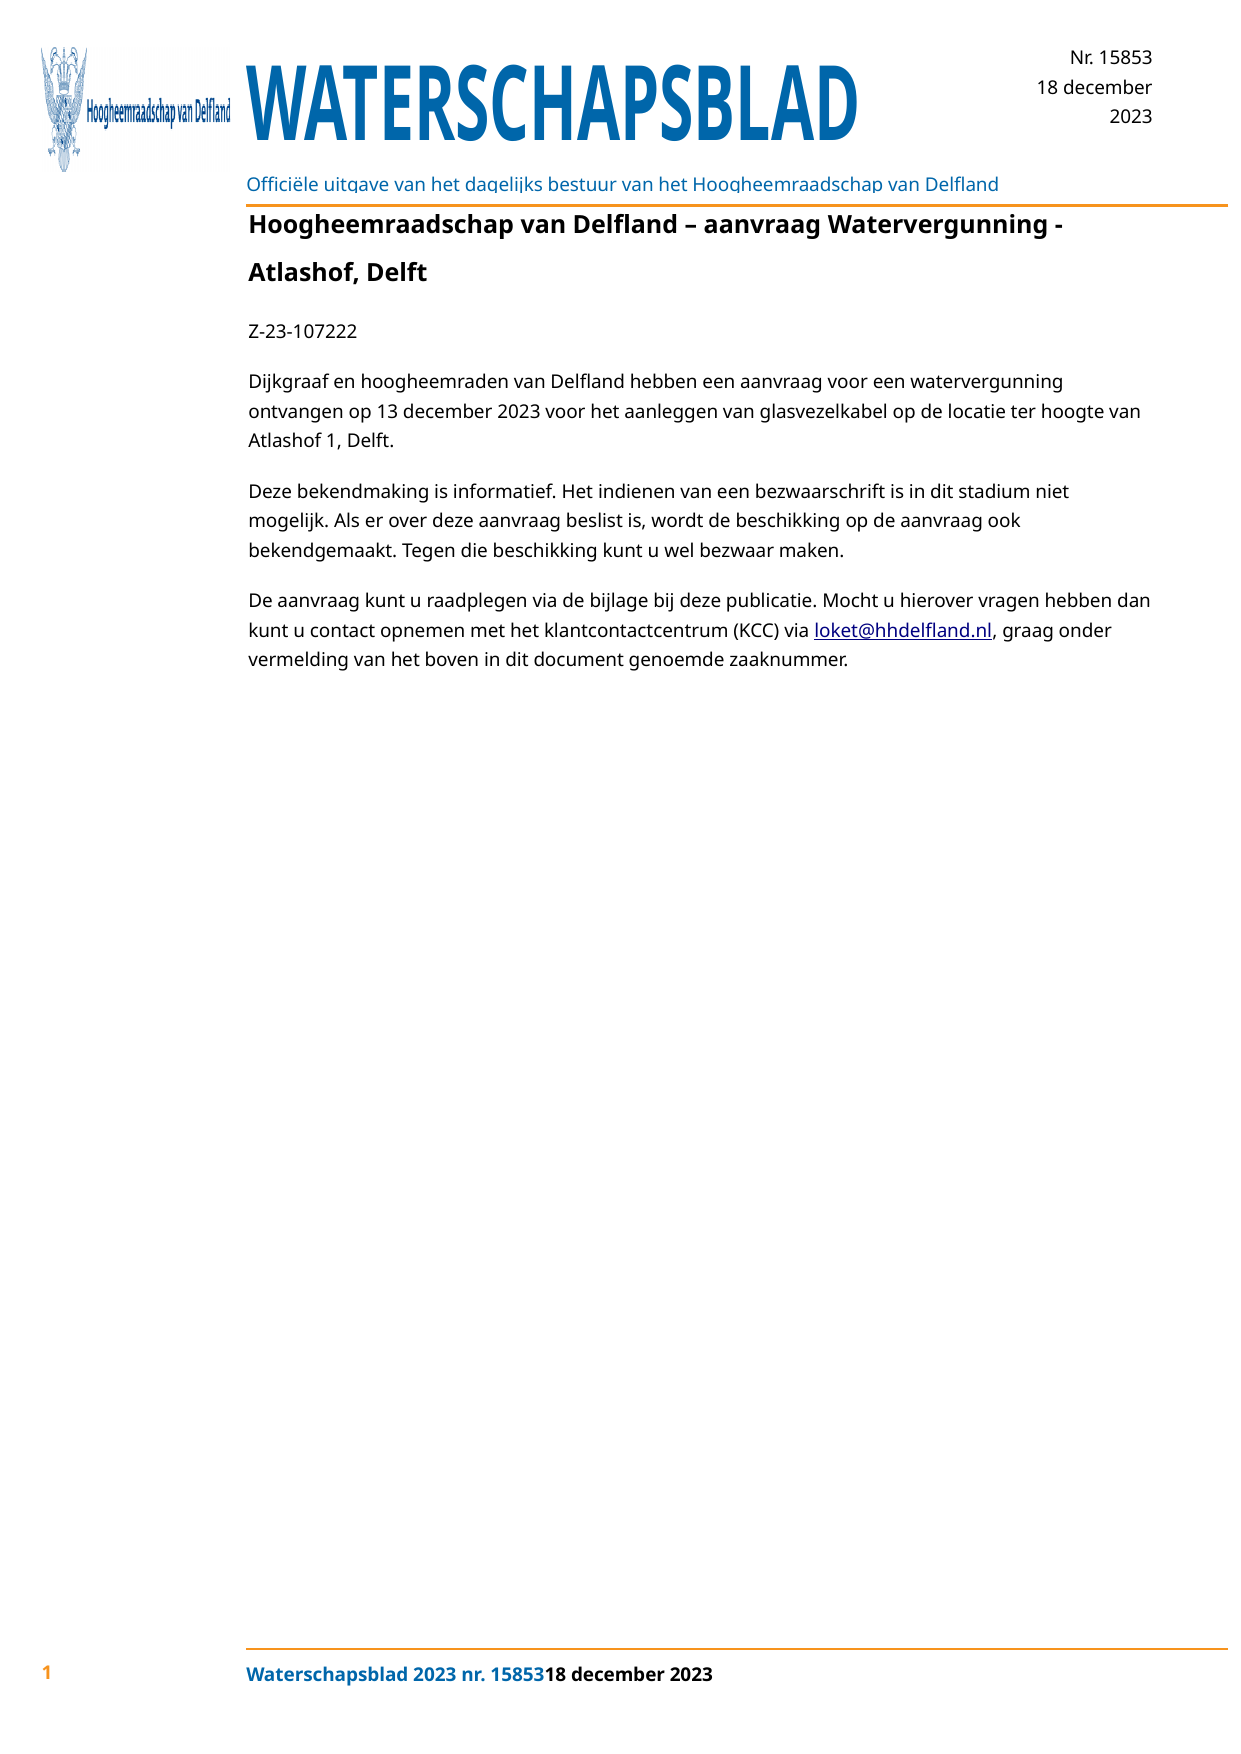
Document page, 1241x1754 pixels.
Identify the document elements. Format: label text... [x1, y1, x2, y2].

text Dijkgraaf en hoogheemraden van Delfland hebben een aanvraag voor een watervergunning ontvangen op 13 december 2023 voor het aanleggen van glasvezelkabel op de locatie ter hoogte van Atlashof 1, Delft. [248, 368, 1152, 453]
picture [41, 47, 231, 172]
text De aanvraag kunt u raadplegen via de bijlage bij deze publicatie. Mocht u hierover vragen hebben dan kunt u contact opnemen met het klantcontactcentrum (KCC) via loket@hhdelfland.nl, graag onder vermelding van het boven in dit document genoemde zaaknummer. [248, 587, 1152, 672]
text Hoogheemraadschap van Delfland – aanvraag Watervergunning - Atlashof, Delft [248, 207, 1152, 288]
text Z-23-107222 [248, 318, 1152, 344]
text Deze bekendmaking is informatief. Het indienen van een bezwaarschrift is in dit stadium niet mogelijk. Als er over deze aanvraag beslist is, wordt de beschikking op de aanvraag ook bekendgemaakt. Tegen die beschikking kunt u wel bezwaar maken. [248, 478, 1152, 563]
